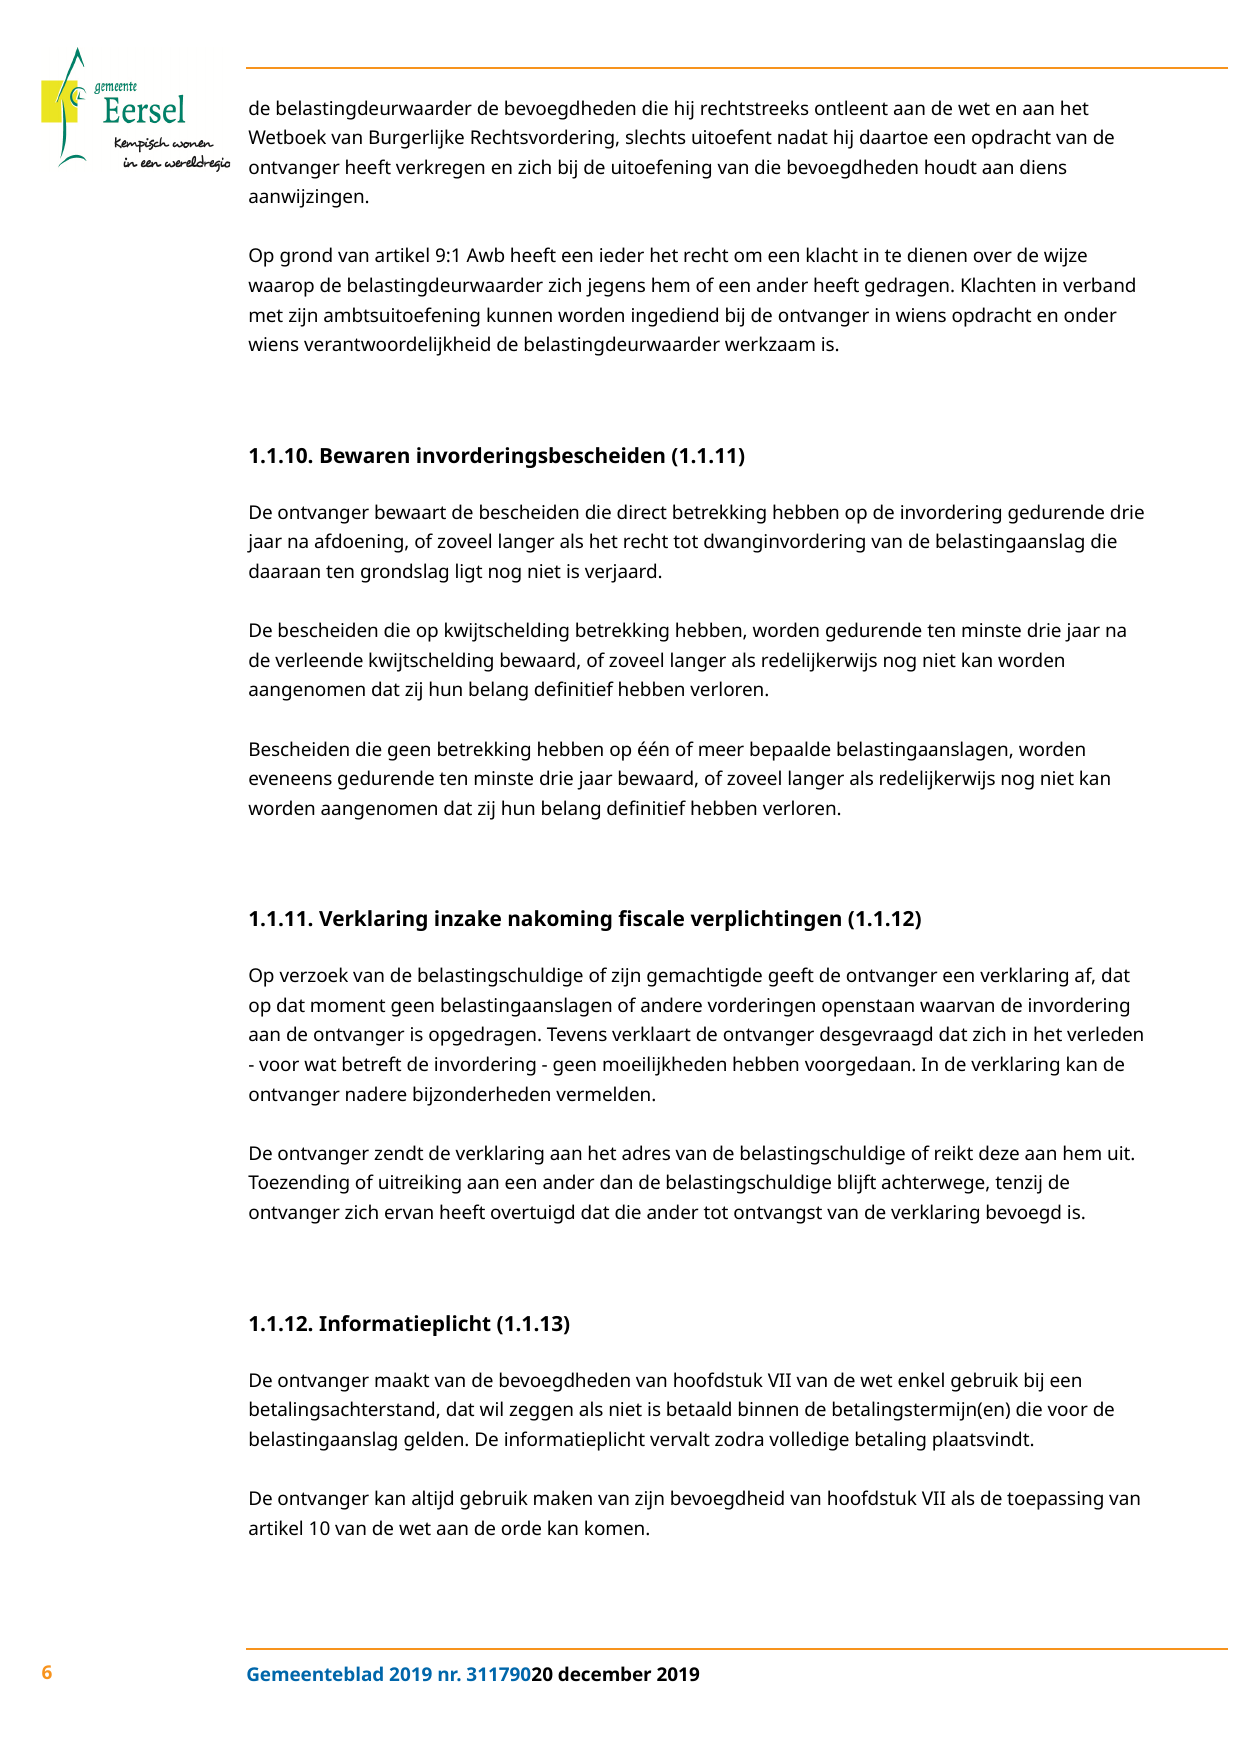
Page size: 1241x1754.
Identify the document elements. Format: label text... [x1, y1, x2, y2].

text De ontvanger kan altijd gebruik maken van zijn bevoegdheid van hoofdstuk VII als de toepassing van artikel 10 van de wet aan de orde kan komen. [248, 1485, 1152, 1540]
text de belastingdeurwaarder de bevoegdheden die hij rechtstreeks ontleent aan de wet en aan het Wetboek van Burgerlijke Rechtsvordering, slechts uitoefent nadat hij daartoe een opdracht van de ontvanger heeft verkregen en zich bij de uitoefening van die bevoegdheden houdt aan diens aanwijzingen. [248, 95, 1152, 209]
picture [41, 47, 231, 172]
text Op verzoek van de belastingschuldige of zijn gemachtigde geeft de ontvanger een verklaring af, dat op dat moment geen belastingaanslagen of andere vorderingen openstaan waarvan de invordering aan de ontvanger is opgedragen. Tevens verklaart de ontvanger desgevraagd dat zich in het verleden - voor wat betreft de invordering - geen moeilijkheden hebben voorgedaan. In de verklaring kan de ontvanger nadere bijzonderheden vermelden. [248, 962, 1152, 1107]
text De ontvanger bewaart de bescheiden die direct betrekking hebben op de invordering gedurende drie jaar na afdoening, of zoveel langer als het recht tot dwanginvordering van de belastingaanslag die daaraan ten grondslag ligt nog niet is verjaard. [248, 499, 1152, 584]
text De ontvanger maakt van de bevoegdheden van hoofdstuk VII van de wet enkel gebruik bij een betalingsachterstand, dat wil zeggen als niet is betaald binnen de betalingstermijn(en) die voor de belastingaanslag gelden. De informatieplicht vervalt zodra volledige betaling plaatsvindt. [248, 1367, 1152, 1452]
text 1.1.11. Verklaring inzake nakoming fiscale verplichtingen (1.1.12) [248, 904, 1152, 933]
text Op grond van artikel 9:1 Awb heeft een ieder het recht om een klacht in te dienen over de wijze waarop de belastingdeurwaarder zich jegens hem of een ander heeft gedragen. Klachten in verband met zijn ambtsuitoefening kunnen worden ingediend bij de ontvanger in wiens opdracht en onder wiens verantwoordelijkheid de belastingdeurwaarder werkzaam is. [248, 243, 1152, 357]
text 1.1.12. Informatieplicht (1.1.13) [248, 1309, 1152, 1337]
text De ontvanger zendt de verklaring aan het adres van de belastingschuldige of reikt deze aan hem uit. Toezending of uitreiking aan een ander dan de belastingschuldige blijft achterwege, tenzij de ontvanger zich ervan heeft overtuigd dat die ander tot ontvangst van de verklaring bevoegd is. [248, 1140, 1152, 1225]
text 1.1.10. Bewaren invorderingsbescheiden (1.1.11) [248, 441, 1152, 469]
text Bescheiden die geen betrekking hebben op één of meer bepaalde belastingaanslagen, worden eveneens gedurende ten minste drie jaar bewaard, of zoveel langer als redelijkerwijs nog niet kan worden aangenomen dat zij hun belang definitief hebben verloren. [248, 736, 1152, 821]
text De bescheiden die op kwijtschelding betrekking hebben, worden gedurende ten minste drie jaar na de verleende kwijtschelding bewaard, of zoveel langer als redelijkerwijs nog niet kan worden aangenomen dat zij hun belang definitief hebben verloren. [248, 617, 1152, 702]
